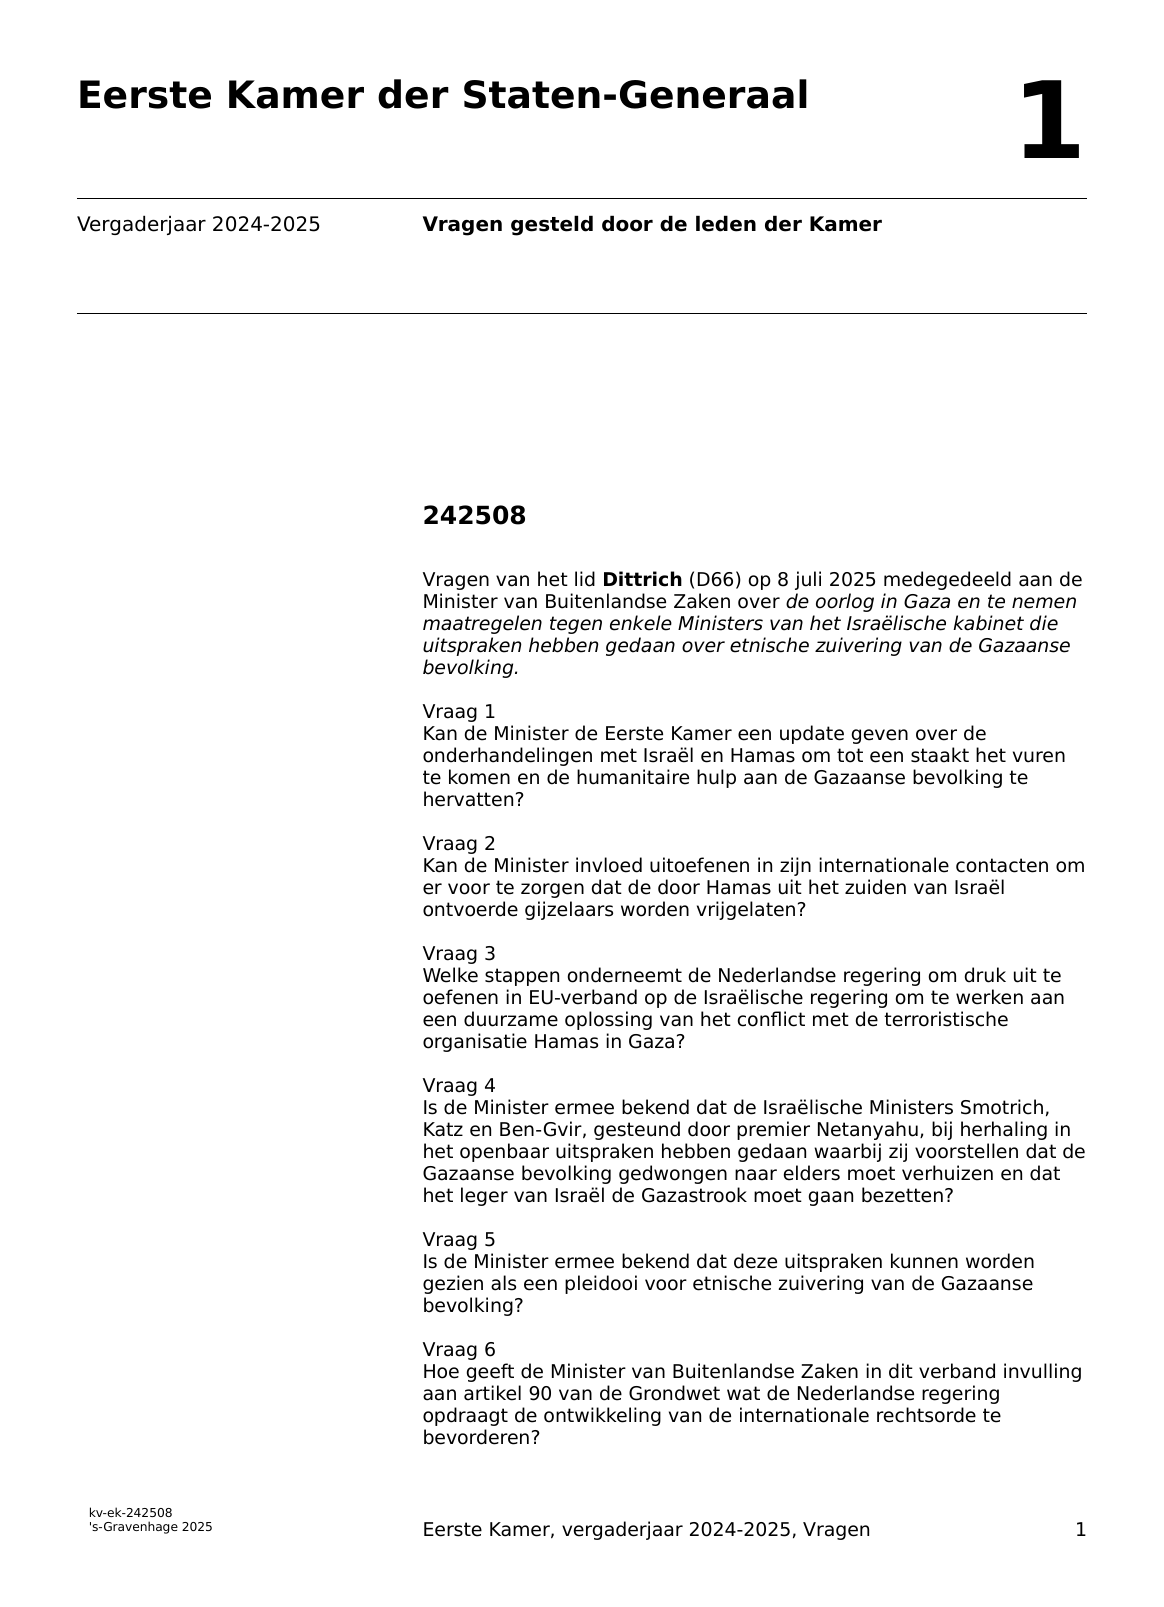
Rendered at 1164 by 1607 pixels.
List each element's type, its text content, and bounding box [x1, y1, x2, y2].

text Vraag 2 [422, 833, 1087, 855]
text Is de Minister ermee bekend dat de Israëlische Ministers Smotrich, Katz en Ben-Gvir, gesteund door premier Netanyahu, bij herhaling in het openbaar uitspraken hebben gedaan waarbij zij voorstellen dat de Gazaanse bevolking gedwongen naar elders moet verhuizen en dat het leger van Israël de Gazastrook moet gaan bezetten? [422, 1097, 1087, 1207]
text Is de Minister ermee bekend dat deze uitspraken kunnen worden gezien als een pleidooi voor etnische zuivering van de Gazaanse bevolking? [422, 1251, 1087, 1317]
text kv-ek-242508 [88, 1506, 323, 1520]
text Vraag 5 [422, 1229, 1087, 1251]
text Vraag 4 [422, 1075, 1087, 1097]
text Kan de Minister de Eerste Kamer een update geven over de onderhandelingen met Israël en Hamas om tot een staakt het vuren te komen en de humanitaire hulp aan de Gazaanse bevolking te hervatten? [422, 723, 1087, 811]
text Kan de Minister invloed uitoefenen in zijn internationale contacten om er voor te zorgen dat de door Hamas uit het zuiden van Israël ontvoerde gijzelaars worden vrijgelaten? [422, 855, 1087, 921]
text Vraag 6 [422, 1339, 1087, 1361]
text 's-Gravenhage 2025 [88, 1520, 323, 1534]
table_cell Vergaderjaar 2024-2025 [77, 199, 422, 313]
text Vraag 1 [422, 701, 1087, 723]
table_header 1 [886, 59, 1087, 198]
table_cell Vragen gesteld door de leden der Kamer [422, 199, 1087, 313]
text Hoe geeft de Minister van Buitenlandse Zaken in dit verband invulling aan artikel 90 van de Grondwet wat de Nederlandse regering opdraagt de ontwikkeling van de internationale rechtsorde te bevorderen? [422, 1361, 1087, 1449]
text Vragen van het lid Dittrich (D66) op 8 juli 2025 medegedeeld aan de Minister van Buitenlandse Zaken over de oorlog in Gaza en te nemen maatregelen tegen enkele Ministers van het Israëlische kabinet die uitspraken hebben gedaan over etnische zuivering van de Gazaanse bevolking. [422, 569, 1087, 679]
text 242508 [422, 501, 1087, 531]
table_header Eerste Kamer der Staten-Generaal [77, 59, 886, 198]
text Welke stappen onderneemt de Nederlandse regering om druk uit te oefenen in EU-verband op de Israëlische regering om te werken aan een duurzame oplossing van het conflict met de terroristische organisatie Hamas in Gaza? [422, 965, 1087, 1053]
text Vraag 3 [422, 943, 1087, 965]
